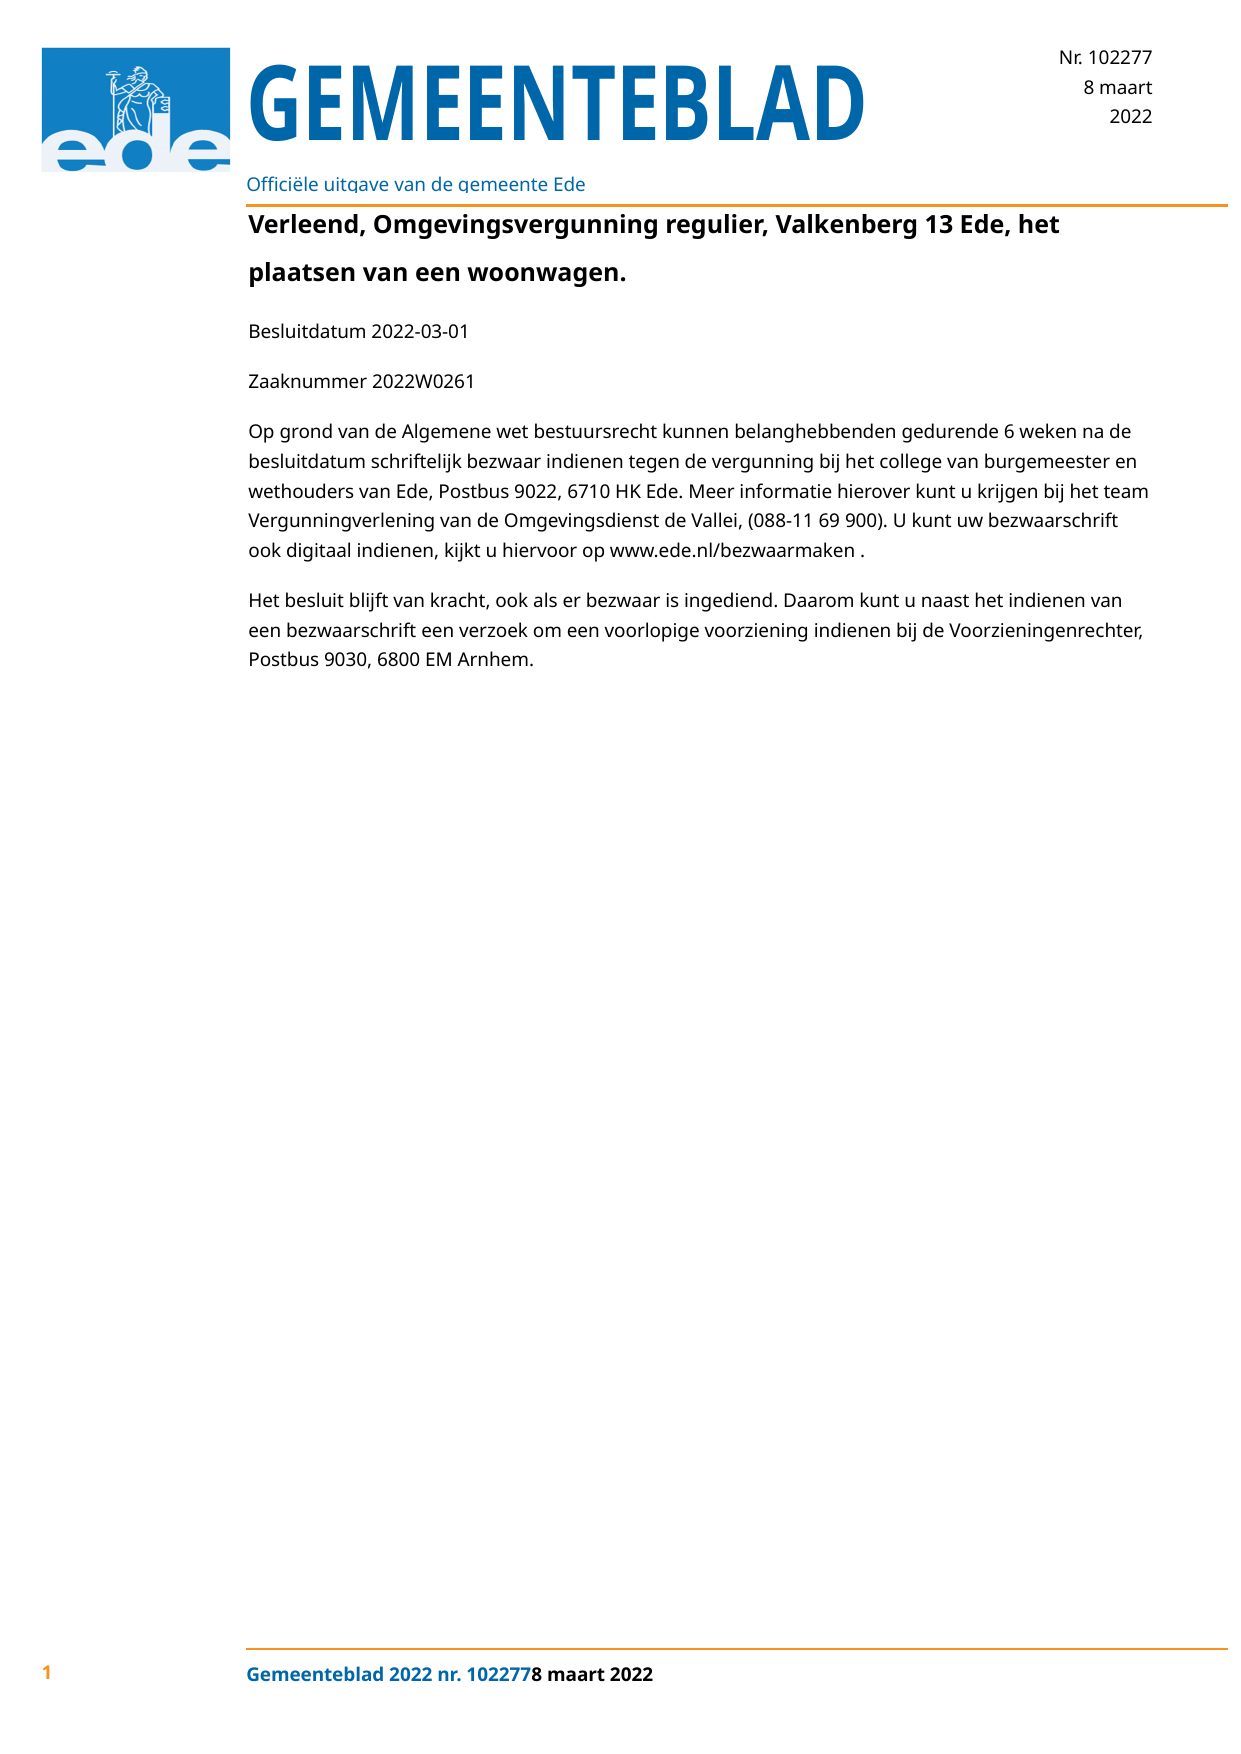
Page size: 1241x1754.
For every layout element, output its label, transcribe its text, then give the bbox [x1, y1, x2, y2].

text Besluitdatum 2022-03-01 [248, 318, 1152, 344]
text Verleend, Omgevingsvergunning regulier, Valkenberg 13 Ede, het plaatsen van een woonwagen. [248, 207, 1152, 288]
picture [41, 47, 231, 172]
text Het besluit blijft van kracht, ook als er bezwaar is ingediend. Daarom kunt u naast het indienen van een bezwaarschrift een verzoek om een voorlopige voorziening indienen bij de Voorzieningenrechter, Postbus 9030, 6800 EM Arnhem. [248, 587, 1152, 672]
text Zaaknummer 2022W0261 [248, 368, 1152, 394]
text Op grond van de Algemene wet bestuursrecht kunnen belanghebbenden gedurende 6 weken na de besluitdatum schriftelijk bezwaar indienen tegen de vergunning bij het college van burgemeester en wethouders van Ede, Postbus 9022, 6710 HK Ede. Meer informatie hierover kunt u krijgen bij het team Vergunningverlening van de Omgevingsdienst de Vallei, (088-11 69 900). U kunt uw bezwaarschrift ook digitaal indienen, kijkt u hiervoor op www.ede.nl/bezwaarmaken . [248, 419, 1152, 563]
